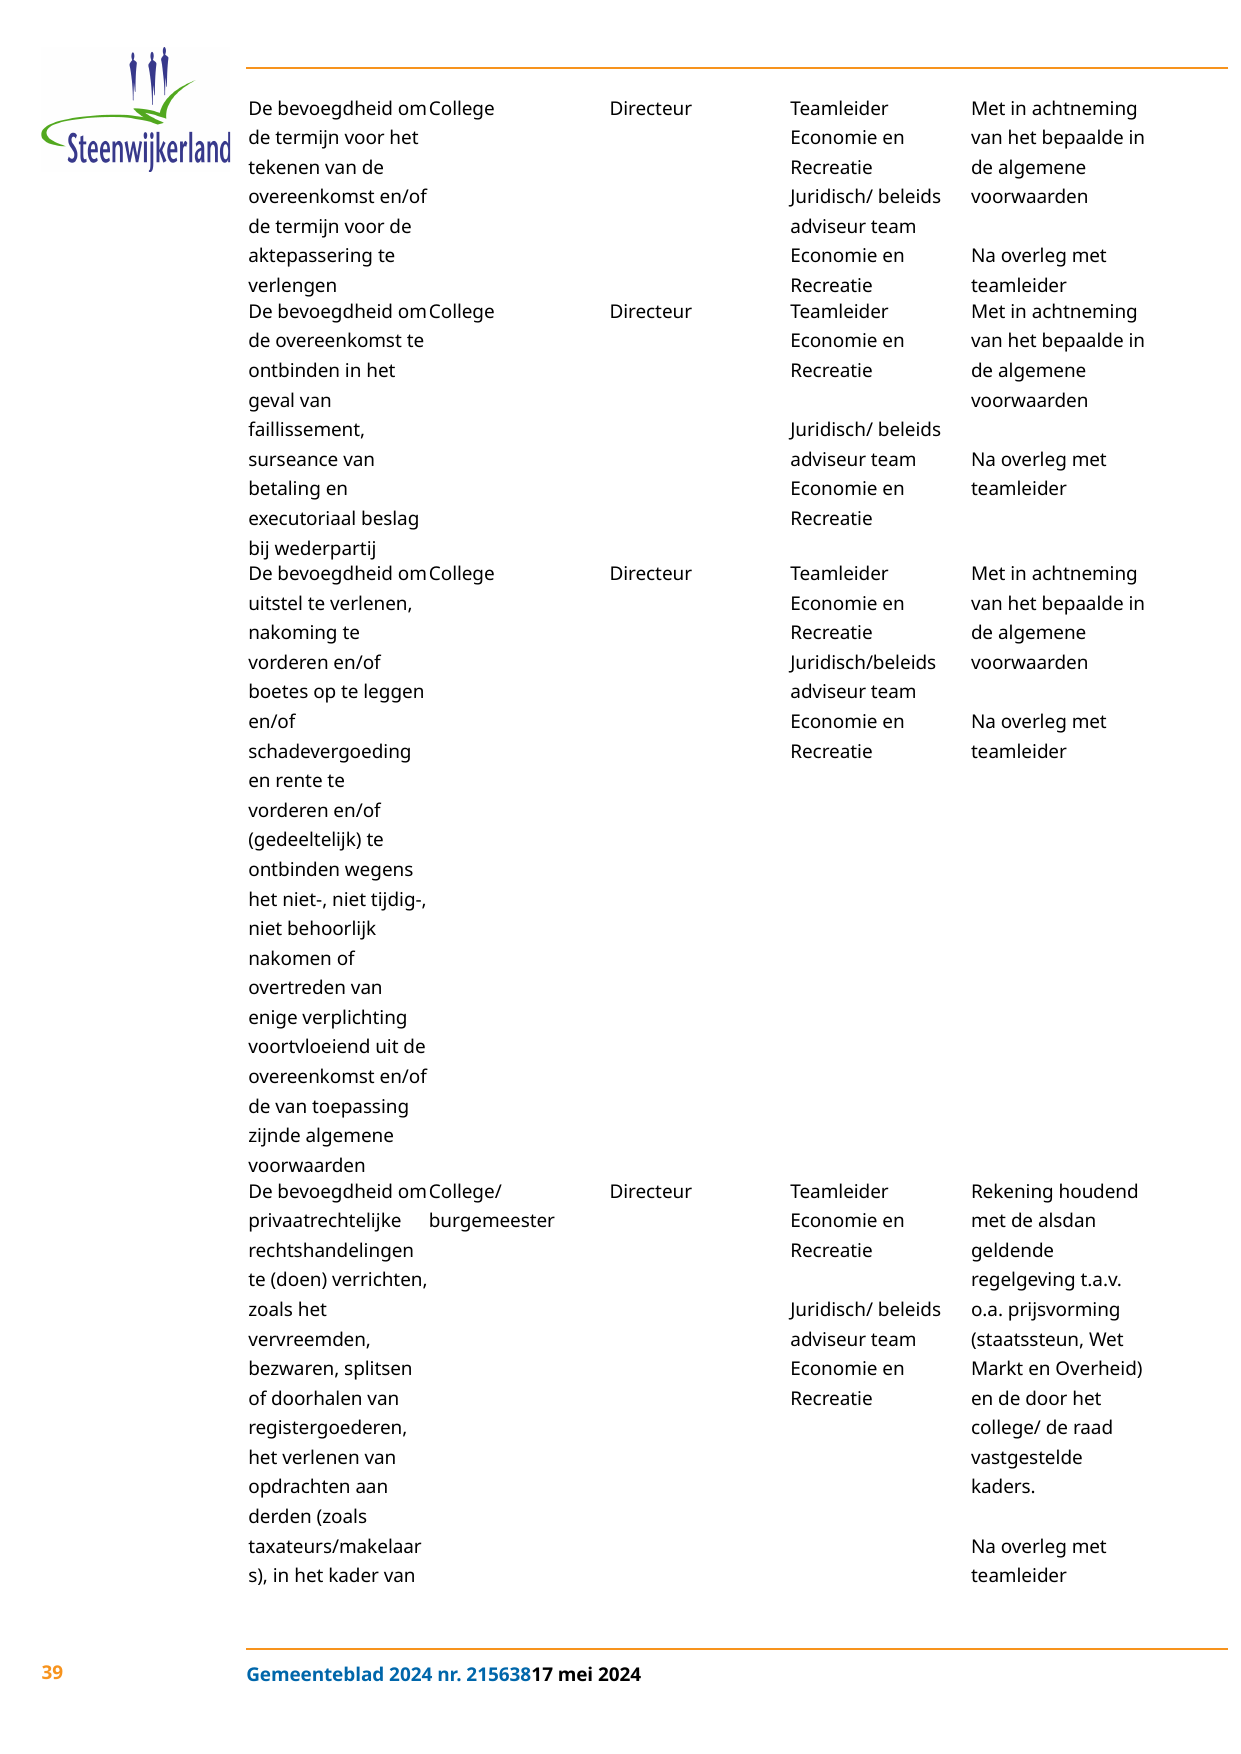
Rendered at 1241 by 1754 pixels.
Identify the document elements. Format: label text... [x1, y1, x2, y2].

table_cell College [429, 298, 609, 560]
table_cell Teamleider Economie en Recreatie Juridisch/beleids adviseur team Economie en Recreatie [790, 560, 971, 1178]
table_cell De bevoegdheid om privaatrechtelijke rechtshandelingen te (doen) verrichten, zoals het vervreemden, bezwaren, splitsen of doorhalen van registergoederen, het verlenen van opdrachten aan derden (zoals taxateurs/makelaars), in het kader van [248, 1178, 429, 1588]
table_cell College/ burgemeester [429, 1178, 609, 1588]
table_cell Directeur [609, 298, 790, 560]
table_cell Directeur [609, 560, 790, 1178]
table_cell De bevoegdheid om de overeenkomst te ontbinden in het geval van faillissement, surseance van betaling en executoriaal beslag bij wederpartij [248, 298, 429, 560]
table_cell Teamleider Economie en Recreatie Juridisch/ beleids adviseur team Economie en Recreatie [790, 95, 971, 298]
table_cell Directeur [609, 95, 790, 298]
table_cell Met in achtneming van het bepaalde in de algemene voorwaarden Na overleg met teamleider [971, 298, 1152, 560]
table_cell De bevoegdheid om uitstel te verlenen, nakoming te vorderen en/of boetes op te leggen en/of schadevergoeding en rente te vorderen en/of (gedeeltelijk) te ontbinden wegens het niet-, niet tijdig-, niet behoorlijk nakomen of overtreden van enige verplichting voortvloeiend uit de overeenkomst en/of de van toepassing zijnde algemene voorwaarden [248, 560, 429, 1178]
table_cell Met in achtneming van het bepaalde in de algemene voorwaarden Na overleg met teamleider [971, 95, 1152, 298]
table_cell College [429, 95, 609, 298]
table_cell Teamleider Economie en Recreatie Juridisch/ beleids adviseur team Economie en Recreatie [790, 1178, 971, 1588]
table_cell College [429, 560, 609, 1178]
table_cell Directeur [609, 1178, 790, 1588]
table_cell Met in achtneming van het bepaalde in de algemene voorwaarden Na overleg met teamleider [971, 560, 1152, 1178]
table_cell De bevoegdheid om de termijn voor het tekenen van de overeenkomst en/of de termijn voor de aktepassering te verlengen [248, 95, 429, 298]
picture [41, 47, 231, 172]
table_cell Teamleider Economie en Recreatie Juridisch/ beleids adviseur team Economie en Recreatie [790, 298, 971, 560]
table_cell Rekening houdend met de alsdan geldende regelgeving t.a.v. o.a. prijsvorming (staatssteun, Wet Markt en Overheid) en de door het college/ de raad vastgestelde kaders. Na overleg met teamleider [971, 1178, 1152, 1588]
